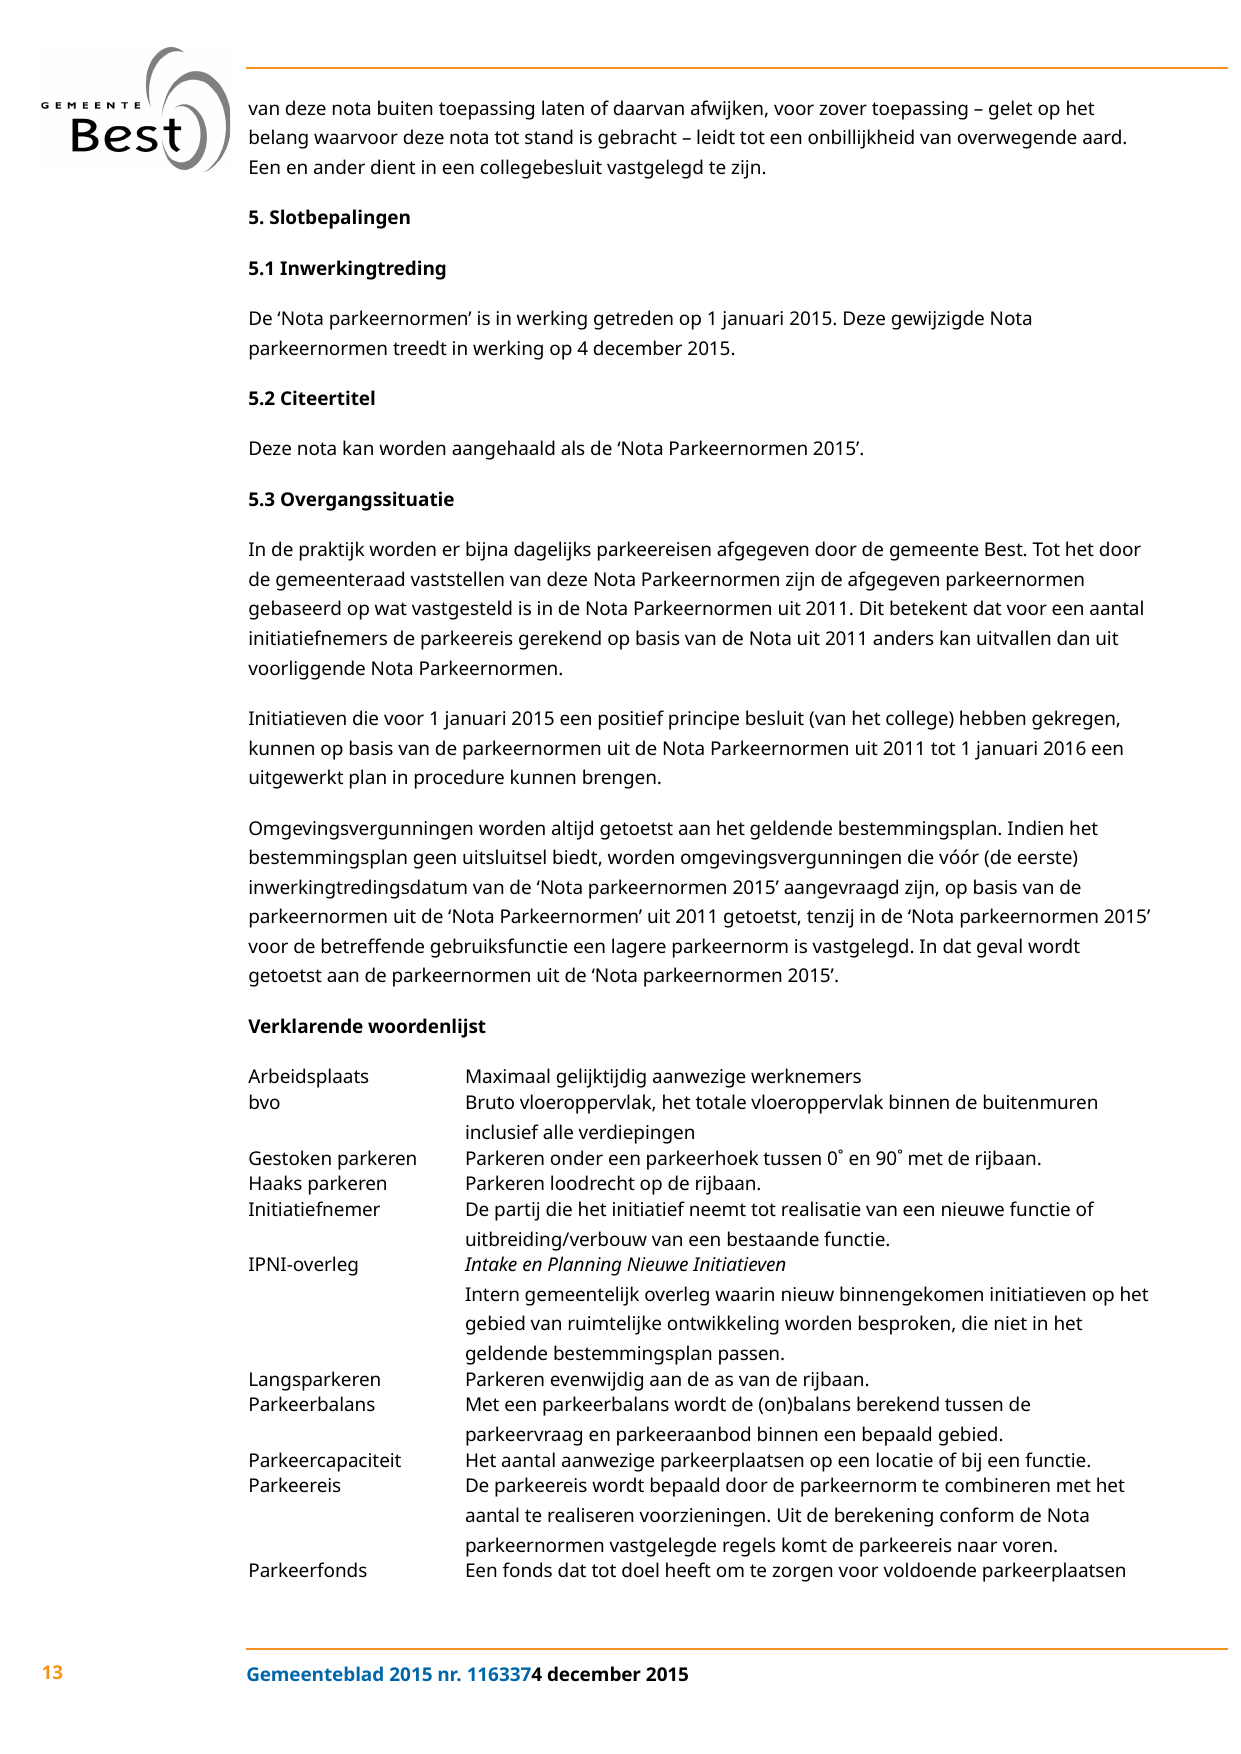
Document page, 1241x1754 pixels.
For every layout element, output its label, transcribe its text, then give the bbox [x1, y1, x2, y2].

table_cell Parkeercapaciteit [248, 1447, 465, 1473]
table_cell De parkeereis wordt bepaald door de parkeernorm te combineren met het aantal te realiseren voorzieningen. Uit de berekening conform de Nota parkeernormen vastgelegde regels komt de parkeereis naar voren. [465, 1473, 1152, 1558]
table_cell Parkeerfonds [248, 1558, 465, 1583]
picture [41, 47, 231, 172]
text De ‘Nota parkeernormen’ is in werking getreden op 1 januari 2015. Deze gewijzigde Nota parkeernormen treedt in werking op 4 december 2015. [248, 305, 1152, 361]
table_cell Haaks parkeren [248, 1170, 465, 1196]
table_cell Parkeren loodrecht op de rijbaan. [465, 1170, 1152, 1196]
table_cell IPNI-overleg [248, 1251, 465, 1366]
text 5.2 Citeertitel [248, 385, 1152, 411]
text Deze nota kan worden aangehaald als de ‘Nota Parkeernormen 2015’. [248, 436, 1152, 461]
table_cell Intake en Planning Nieuwe Initiatieven Intern gemeentelijk overleg waarin nieuw binnengekomen initiatieven op het gebied van ruimtelijke ontwikkeling worden besproken, die niet in het geldende bestemmingsplan passen. [465, 1251, 1152, 1366]
table_cell Met een parkeerbalans wordt de (on)balans berekend tussen de parkeervraag en parkeeraanbod binnen een bepaald gebied. [465, 1392, 1152, 1447]
table_cell bvo [248, 1089, 465, 1145]
table_cell De partij die het initiatief neemt tot realisatie van een nieuwe functie of uitbreiding/verbouw van een bestaande functie. [465, 1196, 1152, 1251]
table_cell Parkeereis [248, 1473, 465, 1558]
table_header Maximaal gelijktijdig aanwezige werknemers [465, 1064, 1152, 1089]
table_cell Parkeren onder een parkeerhoek tussen 0˚ en 90˚ met de rijbaan. [465, 1145, 1152, 1170]
table_header Arbeidsplaats [248, 1064, 465, 1089]
text 5.3 Overgangssituatie [248, 486, 1152, 512]
text Verklarende woordenlijst [248, 1013, 1152, 1039]
text Omgevingsvergunningen worden altijd getoetst aan het geldende bestemmingsplan. Indien het bestemmingsplan geen uitsluitsel biedt, worden omgevingsvergunningen die vóór (de eerste) inwerkingtredingsdatum van de ‘Nota parkeernormen 2015’ aangevraagd zijn, op basis van de parkeernormen uit de ‘Nota Parkeernormen’ uit 2011 getoetst, tenzij in de ‘Nota parkeernormen 2015’ voor de betreffende gebruiksfunctie een lagere parkeernorm is vastgelegd. In dat geval wordt getoetst aan de parkeernormen uit de ‘Nota parkeernormen 2015’. [248, 815, 1152, 988]
text In de praktijk worden er bijna dagelijks parkeereisen afgegeven door de gemeente Best. Tot het door de gemeenteraad vaststellen van deze Nota Parkeernormen zijn de afgegeven parkeernormen gebaseerd op wat vastgesteld is in de Nota Parkeernormen uit 2011. Dit betekent dat voor een aantal initiatiefnemers de parkeereis gerekend op basis van de Nota uit 2011 anders kan uitvallen dan uit voorliggende Nota Parkeernormen. [248, 536, 1152, 681]
text 5.1 Inwerkingtreding [248, 255, 1152, 281]
table_cell Langsparkeren [248, 1366, 465, 1392]
table_cell Initiatiefnemer [248, 1196, 465, 1251]
table_cell Gestoken parkeren [248, 1145, 465, 1170]
table_cell Parkeren evenwijdig aan de as van de rijbaan. [465, 1366, 1152, 1392]
text van deze nota buiten toepassing laten of daarvan afwijken, voor zover toepassing – gelet op het belang waarvoor deze nota tot stand is gebracht – leidt tot een onbillijkheid van overwegende aard. Een en ander dient in een collegebesluit vastgelegd te zijn. [248, 95, 1152, 180]
table_cell Het aantal aanwezige parkeerplaatsen op een locatie of bij een functie. [465, 1447, 1152, 1473]
table_cell Een fonds dat tot doel heeft om te zorgen voor voldoende parkeerplaatsen [465, 1558, 1152, 1583]
text Initiatieven die voor 1 januari 2015 een positief principe besluit (van het college) hebben gekregen, kunnen op basis van de parkeernormen uit de Nota Parkeernormen uit 2011 tot 1 januari 2016 een uitgewerkt plan in procedure kunnen brengen. [248, 705, 1152, 790]
table_cell Bruto vloeroppervlak, het totale vloeroppervlak binnen de buitenmuren inclusief alle verdiepingen [465, 1089, 1152, 1145]
text 5. Slotbepalingen [248, 204, 1152, 230]
table_cell Parkeerbalans [248, 1392, 465, 1447]
